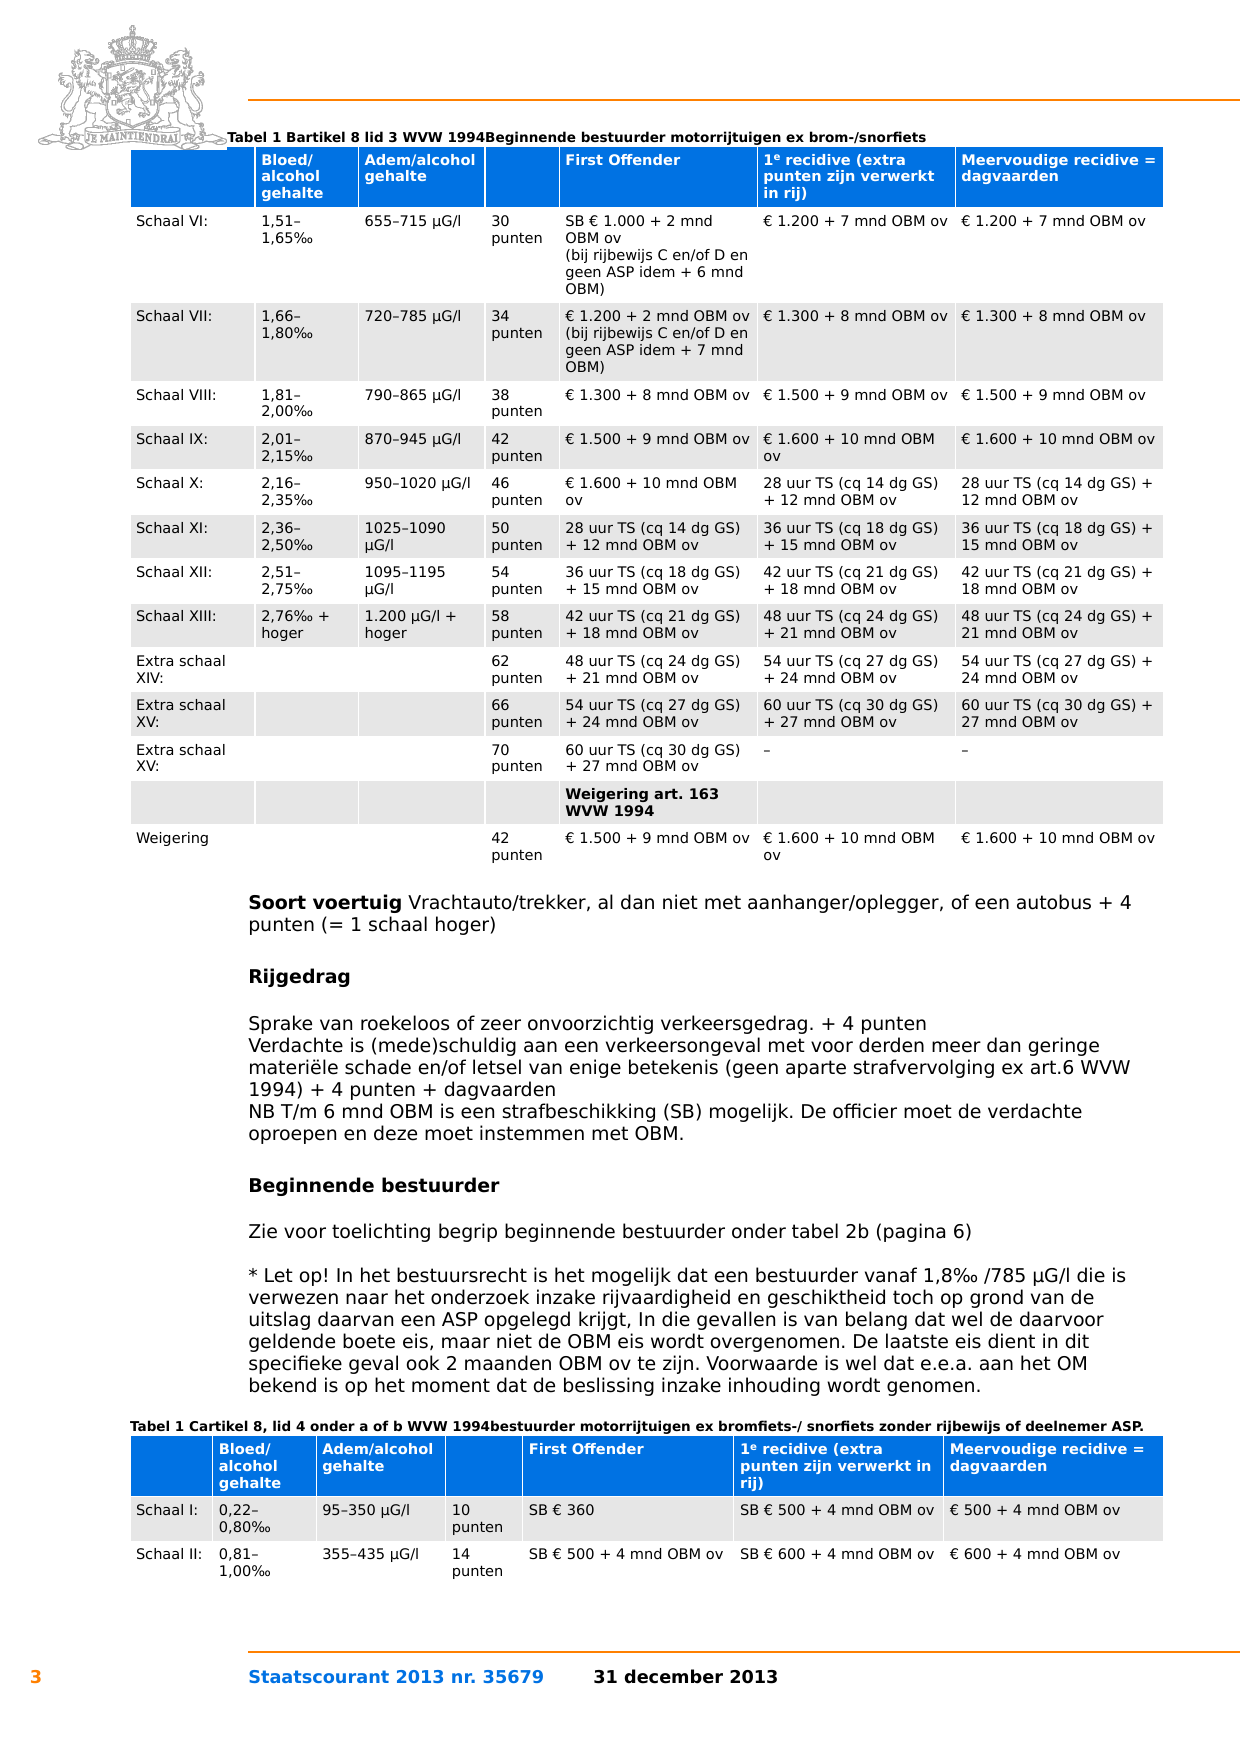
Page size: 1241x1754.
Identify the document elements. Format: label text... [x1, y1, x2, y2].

table_cell € 500 + 4 mnd OBM ov [944, 1497, 1163, 1541]
table_cell Weigering art. 163 WVW 1994 [560, 781, 757, 824]
table_cell 950–1020 µG/l [359, 470, 484, 514]
table_cell 2,76‰ + hoger [256, 604, 358, 647]
table_header Tabel 1 Cartikel 8, lid 4 onder a of b WVW 1994bestuurder motorrijtuigen ex bromfiets-/ snorfiets zonder rijbewijs of deelnemer ASP. [130, 1419, 1163, 1435]
table_cell € 1.500 + 9 mnd OBM ov [956, 382, 1163, 425]
table_cell € 1.300 + 8 mnd OBM ov [758, 303, 955, 381]
table_cell 1e recidive (extra punten zijn verwerkt in rij) [734, 1436, 943, 1496]
table_cell [758, 781, 955, 824]
table_cell Schaal XII: [131, 559, 254, 602]
picture [38, 25, 227, 150]
table_cell € 1.500 + 9 mnd OBM ov [758, 382, 955, 425]
table_cell SB € 500 + 4 mnd OBM ov [523, 1542, 733, 1585]
text Verdachte is (mede)schuldig aan een verkeersongeval met voor derden meer dan geringe materiële schade en/of letsel van enige betekenis (geen aparte strafvervolging ex art.6 WVW 1994) + 4 punten + dagvaarden [248, 1034, 1163, 1101]
table_cell – [956, 737, 1163, 780]
table_cell Schaal VIII: [131, 382, 254, 425]
table_cell 1,81–2,00‰ [256, 382, 358, 425]
table_cell 2,51–2,75‰ [256, 559, 358, 602]
table_cell 14 punten [446, 1542, 522, 1585]
table_cell SB € 500 + 4 mnd OBM ov [734, 1497, 943, 1541]
table_cell 70 punten [486, 737, 559, 780]
table_cell [446, 1436, 522, 1496]
table_cell 54 uur TS (cq 27 dg GS) + 24 mnd OBM ov [758, 648, 955, 691]
table_cell [359, 781, 484, 824]
table_cell 355–435 µG/l [317, 1542, 445, 1585]
table_cell 30 punten [486, 208, 559, 302]
table_cell First Offender [560, 147, 757, 207]
table_cell SB € 600 + 4 mnd OBM ov [734, 1542, 943, 1585]
table_cell 36 uur TS (cq 18 dg GS) + 15 mnd OBM ov [560, 559, 757, 602]
table_cell 60 uur TS (cq 30 dg GS) + 27 mnd OBM ov [758, 692, 955, 736]
table_cell 42 punten [486, 426, 559, 469]
table_cell Weigering [131, 825, 484, 869]
table_cell 2,16–2,35‰ [256, 470, 358, 514]
table_cell 62 punten [486, 648, 559, 691]
table_header Tabel 1 Bartikel 8 lid 3 WVW 1994Beginnende bestuurder motorrijtuigen ex brom-/snorfiets [227, 130, 1163, 146]
table_cell 870–945 µG/l [359, 426, 484, 469]
table_cell 720–785 µG/l [359, 303, 484, 381]
table_cell 1e recidive (extra punten zijn verwerkt in rij) [758, 147, 955, 207]
table_cell Adem/alcohol gehalte [359, 147, 484, 207]
table_cell [486, 147, 559, 207]
table_cell Bloed/alcohol gehalte [256, 147, 358, 207]
text * Let op! In het bestuursrecht is het mogelijk dat een bestuurder vanaf 1,8‰ /785 µG/l die is verwezen naar het onderzoek inzake rijvaardigheid en geschiktheid toch op grond van de uitslag daarvan een ASP opgelegd krijgt, In die gevallen is van belang dat wel de daarvoor geldende boete eis, maar niet de OBM eis wordt overgenomen. De laatste eis dient in dit specifieke geval ook 2 maanden OBM ov te zijn. Voorwaarde is wel dat e.e.a. aan het OM bekend is op het moment dat de beslissing inzake inhouding wordt genomen. [248, 1265, 1163, 1397]
table_cell Extra schaal XV: [131, 737, 254, 780]
text Soort voertuig Vrachtauto/trekker, al dan niet met aanhanger/oplegger, of een autobus + 4 punten (= 1 schaal hoger) [248, 892, 1163, 936]
table_cell 54 uur TS (cq 27 dg GS) + 24 mnd OBM ov [956, 648, 1163, 691]
subtitle Rijgedrag [248, 966, 1163, 988]
table_cell 1095–1195 µG/l [359, 559, 484, 602]
table_cell [359, 737, 484, 780]
table_cell € 1.200 + 2 mnd OBM ov (bij rijbewijs C en/of D en geen ASP idem + 7 mnd OBM) [560, 303, 757, 381]
text Sprake van roekeloos of zeer onvoorzichtig verkeersgedrag. + 4 punten [248, 1013, 1163, 1034]
table_cell 36 uur TS (cq 18 dg GS) + 15 mnd OBM ov [956, 515, 1163, 558]
table_cell [256, 737, 358, 780]
table_cell Schaal X: [131, 470, 254, 514]
table_cell € 1.300 + 8 mnd OBM ov [956, 303, 1163, 381]
table_cell Extra schaal XV: [131, 692, 254, 736]
table_cell [131, 781, 254, 824]
table_cell SB € 1.000 + 2 mnd OBM ov (bij rijbewijs C en/of D en geen ASP idem + 6 mnd OBM) [560, 208, 757, 302]
table_cell € 1.600 + 10 mnd OBM ov [758, 825, 955, 869]
table_cell Extra schaal XIV: [131, 648, 254, 691]
table_cell – [758, 737, 955, 780]
table_cell 66 punten [486, 692, 559, 736]
table_cell 0,22– 0,80‰ [213, 1497, 316, 1541]
table_cell € 1.300 + 8 mnd OBM ov [560, 382, 757, 425]
table_cell € 1.600 + 10 mnd OBM ov [758, 426, 955, 469]
table_cell 60 uur TS (cq 30 dg GS) + 27 mnd OBM ov [560, 737, 757, 780]
table_cell € 1.500 + 9 mnd OBM ov [560, 426, 757, 469]
table_cell First Offender [523, 1436, 733, 1496]
text NB T/m 6 mnd OBM is een strafbeschikking (SB) mogelijk. De officier moet de verdachte oproepen en deze moet instemmen met OBM. [248, 1101, 1163, 1144]
table_cell Adem/alcohol gehalte [317, 1436, 445, 1496]
table_cell 2,36–2,50‰ [256, 515, 358, 558]
table_cell 1,66–1,80‰ [256, 303, 358, 381]
table_cell 58 punten [486, 604, 559, 647]
table_cell 42 punten [486, 825, 559, 869]
table_cell 28 uur TS (cq 14 dg GS) + 12 mnd OBM ov [956, 470, 1163, 514]
table_cell 48 uur TS (cq 24 dg GS) + 21 mnd OBM ov [560, 648, 757, 691]
table_cell Bloed/alcohol gehalte [213, 1436, 316, 1496]
table_cell 28 uur TS (cq 14 dg GS) + 12 mnd OBM ov [560, 515, 757, 558]
table_cell 48 uur TS (cq 24 dg GS) + 21 mnd OBM ov [758, 604, 955, 647]
table_cell 36 uur TS (cq 18 dg GS) + 15 mnd OBM ov [758, 515, 955, 558]
table_cell [486, 781, 559, 824]
table_cell 48 uur TS (cq 24 dg GS) + 21 mnd OBM ov [956, 604, 1163, 647]
table_cell 42 uur TS (cq 21 dg GS) + 18 mnd OBM ov [560, 604, 757, 647]
table_cell SB € 360 [523, 1497, 733, 1541]
table_cell 28 uur TS (cq 14 dg GS) + 12 mnd OBM ov [758, 470, 955, 514]
table_cell Schaal II: [131, 1542, 212, 1585]
table_cell 655–715 µG/l [359, 208, 484, 302]
table_cell [359, 692, 484, 736]
table_cell [256, 781, 358, 824]
table_cell 1,51–1,65‰ [256, 208, 358, 302]
table_cell 50 punten [486, 515, 559, 558]
table_cell 790–865 µG/l [359, 382, 484, 425]
table_cell Schaal I: [131, 1497, 212, 1541]
table_cell Schaal IX: [131, 426, 254, 469]
table_cell € 1.600 + 10 mnd OBM ov [560, 470, 757, 514]
table_cell € 1.200 + 7 mnd OBM ov [956, 208, 1163, 302]
table_cell Schaal VII: [131, 303, 254, 381]
table_cell Schaal VI: [131, 208, 254, 302]
table_cell [359, 648, 484, 691]
table_cell 46 punten [486, 470, 559, 514]
table_cell [131, 147, 254, 207]
table_cell Meervoudige recidive = dagvaarden [944, 1436, 1163, 1496]
table_cell Schaal XIII: [131, 604, 254, 647]
table_cell 60 uur TS (cq 30 dg GS) + 27 mnd OBM ov [956, 692, 1163, 736]
table_cell Schaal XI: [131, 515, 254, 558]
table_cell € 1.500 + 9 mnd OBM ov [560, 825, 757, 869]
table_cell € 1.600 + 10 mnd OBM ov [956, 426, 1163, 469]
table_cell [956, 781, 1163, 824]
table_cell 2,01–2,15‰ [256, 426, 358, 469]
table_cell [256, 648, 358, 691]
table_cell € 1.200 + 7 mnd OBM ov [758, 208, 955, 302]
table_cell 38 punten [486, 382, 559, 425]
table_cell 10 punten [446, 1497, 522, 1541]
table_cell Meervoudige recidive = dagvaarden [956, 147, 1163, 207]
subtitle Beginnende bestuurder [248, 1174, 1163, 1196]
table_cell € 1.600 + 10 mnd OBM ov [956, 825, 1163, 869]
table_cell [256, 692, 358, 736]
text Zie voor toelichting begrip beginnende bestuurder onder tabel 2b (pagina 6) [248, 1221, 1163, 1243]
table_cell € 600 + 4 mnd OBM ov [944, 1542, 1163, 1585]
table_cell 54 uur TS (cq 27 dg GS) + 24 mnd OBM ov [560, 692, 757, 736]
table_cell 1025–1090 µG/l [359, 515, 484, 558]
table_cell [131, 1436, 212, 1496]
table_cell 95–350 µG/l [317, 1497, 445, 1541]
table_cell 0,81–1,00‰ [213, 1542, 316, 1585]
table_cell 34 punten [486, 303, 559, 381]
table_cell 42 uur TS (cq 21 dg GS) + 18 mnd OBM ov [758, 559, 955, 602]
table_cell 1.200 µG/l + hoger [359, 604, 484, 647]
table_cell 54 punten [486, 559, 559, 602]
table_cell 42 uur TS (cq 21 dg GS) + 18 mnd OBM ov [956, 559, 1163, 602]
